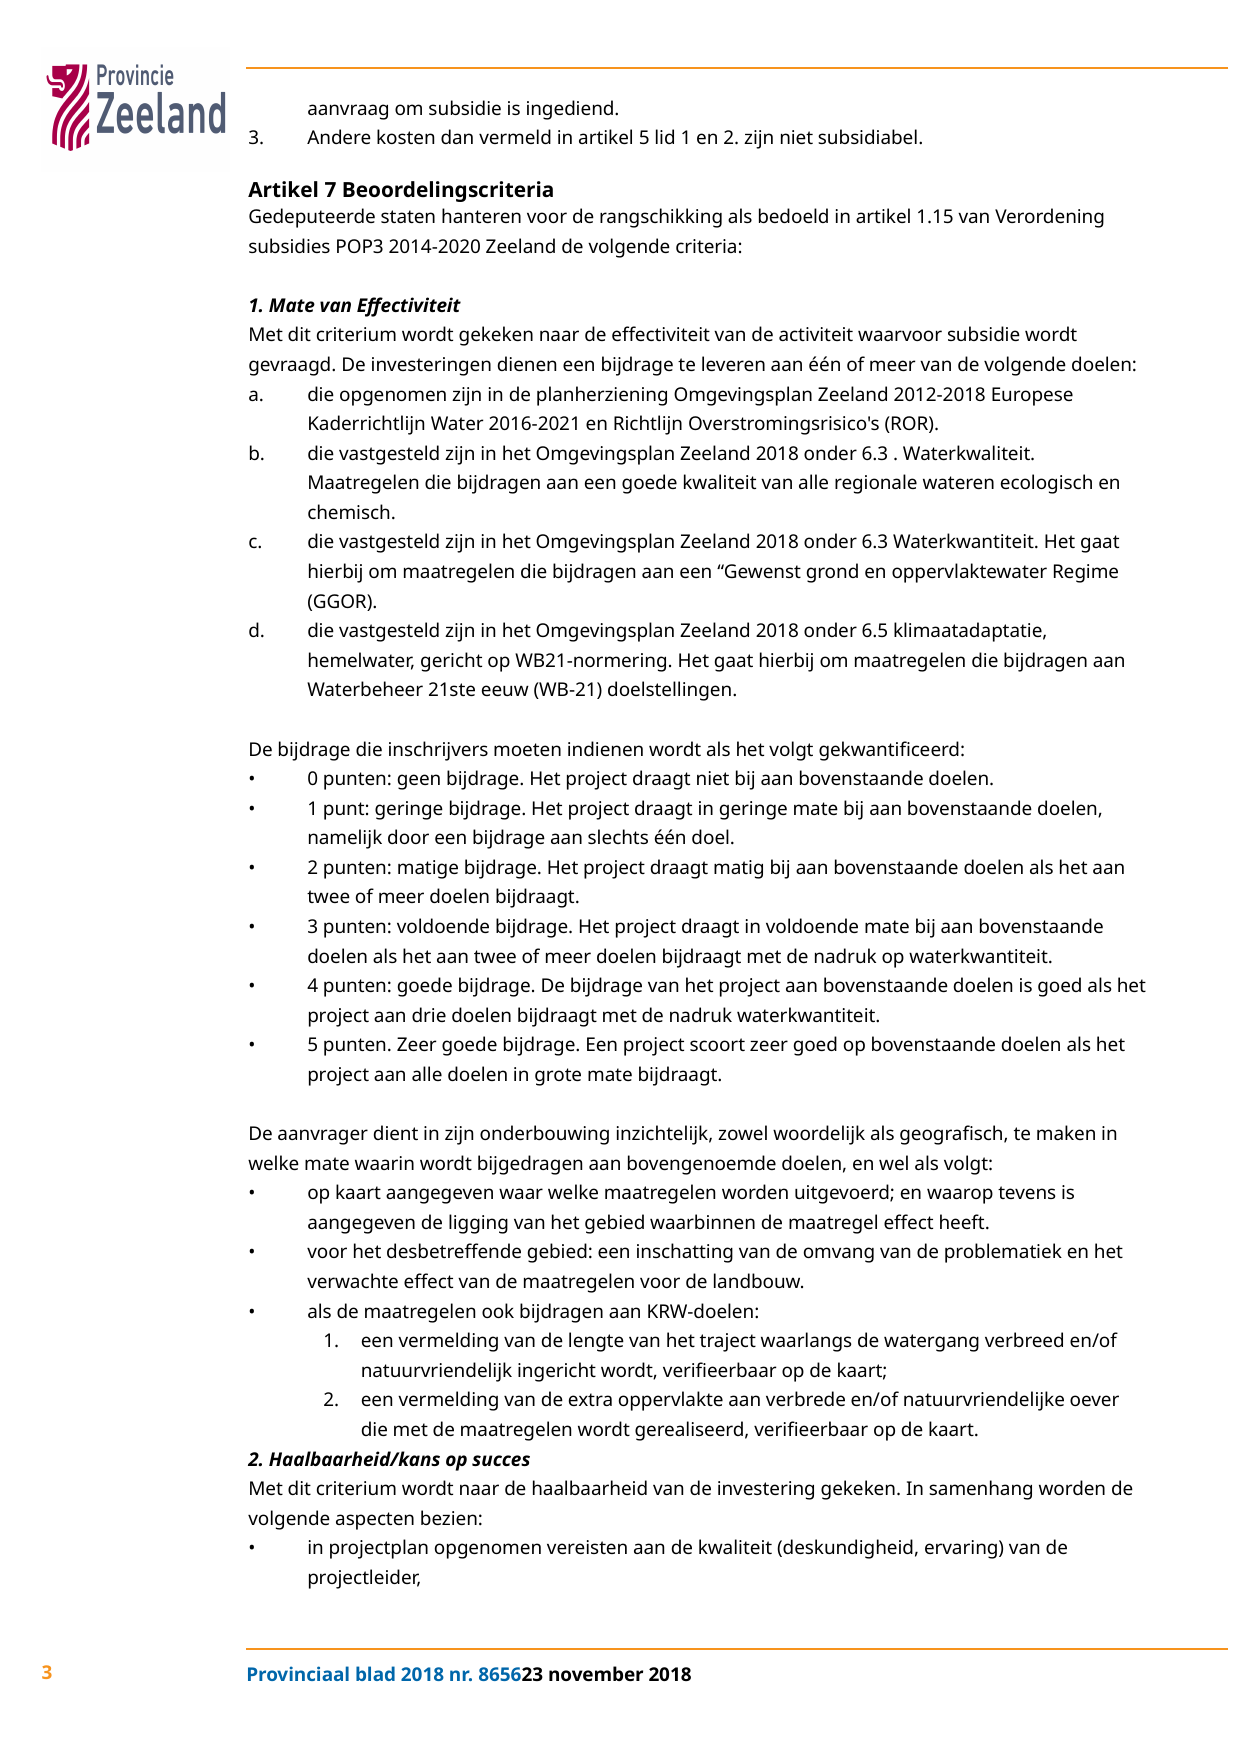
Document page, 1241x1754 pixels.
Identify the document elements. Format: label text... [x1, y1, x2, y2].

list die opgenomen zijn in de planherziening Omgevingsplan Zeeland 2012-2018 Europese Kaderrichtlijn Water 2016-2021 en Richtlijn Overstromingsrisico's (ROR). [248, 381, 1152, 436]
text Met dit criterium wordt naar de haalbaarheid van de investering gekeken. In samenhang worden de volgende aspecten bezien: [248, 1475, 1152, 1531]
list op kaart aangegeven waar welke maatregelen worden uitgevoerd; en waarop tevens is aangegeven de ligging van het gebied waarbinnen de maatregel effect heeft. [248, 1179, 1152, 1235]
list 0 punten: geen bijdrage. Het project draagt niet bij aan bovenstaande doelen. [248, 765, 1152, 791]
list die vastgesteld zijn in het Omgevingsplan Zeeland 2018 onder 6.5 klimaatadaptatie, hemelwater, gericht op WB21-normering. Het gaat hierbij om maatregelen die bijdragen aan Waterbeheer 21ste eeuw (WB-21) doelstellingen. [248, 617, 1152, 702]
text De bijdrage die inschrijvers moeten indienen wordt als het volgt gekwantificeerd: [248, 736, 1152, 761]
picture [41, 47, 231, 172]
list die vastgesteld zijn in het Omgevingsplan Zeeland 2018 onder 6.3 Waterkwantiteit. Het gaat hierbij om maatregelen die bijdragen aan een “Gewenst grond en oppervlaktewater Regime (GGOR). [248, 529, 1152, 613]
text De aanvrager dient in zijn onderbouwing inzichtelijk, zowel woordelijk als geografisch, te maken in welke mate waarin wordt bijgedragen aan bovengenoemde doelen, en wel als volgt: [248, 1120, 1152, 1176]
list een vermelding van de extra oppervlakte aan verbrede en/of natuurvriendelijke oever die met de maatregelen wordt gerealiseerd, verifieerbaar op de kaart. [323, 1387, 1152, 1442]
list 4 punten: goede bijdrage. De bijdrage van het project aan bovenstaande doelen is goed als het project aan drie doelen bijdraagt met de nadruk waterkwantiteit. [248, 972, 1152, 1028]
text 2. Haalbaarheid/kans op succes [248, 1446, 1152, 1471]
list 3 punten: voldoende bijdrage. Het project draagt in voldoende mate bij aan bovenstaande doelen als het aan twee of meer doelen bijdraagt met de nadruk op waterkwantiteit. [248, 913, 1152, 968]
list Andere kosten dan vermeld in artikel 5 lid 1 en 2. zijn niet subsidiabel. [248, 124, 1152, 150]
text 1. Mate van Effectiviteit [248, 292, 1152, 318]
list een vermelding van de lengte van het traject waarlangs de watergang verbreed en/of natuurvriendelijk ingericht wordt, verifieerbaar op de kaart; [323, 1327, 1152, 1383]
list als de maatregelen ook bijdragen aan KRW-doelen: [248, 1298, 1152, 1323]
text Artikel 7 Beoordelingscriteria [248, 175, 1152, 203]
text Met dit criterium wordt gekeken naar de effectiviteit van de activiteit waarvoor subsidie wordt gevraagd. De investeringen dienen een bijdrage te leveren aan één of meer van de volgende doelen: [248, 322, 1152, 377]
list 1 punt: geringe bijdrage. Het project draagt in geringe mate bij aan bovenstaande doelen, namelijk door een bijdrage aan slechts één doel. [248, 795, 1152, 850]
list 2 punten: matige bijdrage. Het project draagt matig bij aan bovenstaande doelen als het aan twee of meer doelen bijdraagt. [248, 854, 1152, 909]
text Gedeputeerde staten hanteren voor de rangschikking als bedoeld in artikel 1.15 van Verordening subsidies POP3 2014-2020 Zeeland de volgende criteria: [248, 203, 1152, 258]
list 5 punten. Zeer goede bijdrage. Een project scoort zeer goed op bovenstaande doelen als het project aan alle doelen in grote mate bijdraagt. [248, 1032, 1152, 1087]
list voor het desbetreffende gebied: een inschatting van de omvang van de problematiek en het verwachte effect van de maatregelen voor de landbouw. [248, 1239, 1152, 1294]
list die vastgesteld zijn in het Omgevingsplan Zeeland 2018 onder 6.3 . Waterkwaliteit. Maatregelen die bijdragen aan een goede kwaliteit van alle regionale wateren ecologisch en chemisch. [248, 440, 1152, 525]
list in projectplan opgenomen vereisten aan de kwaliteit (deskundigheid, ervaring) van de projectleider, [248, 1534, 1152, 1590]
list aanvraag om subsidie is ingediend. [248, 95, 1152, 121]
